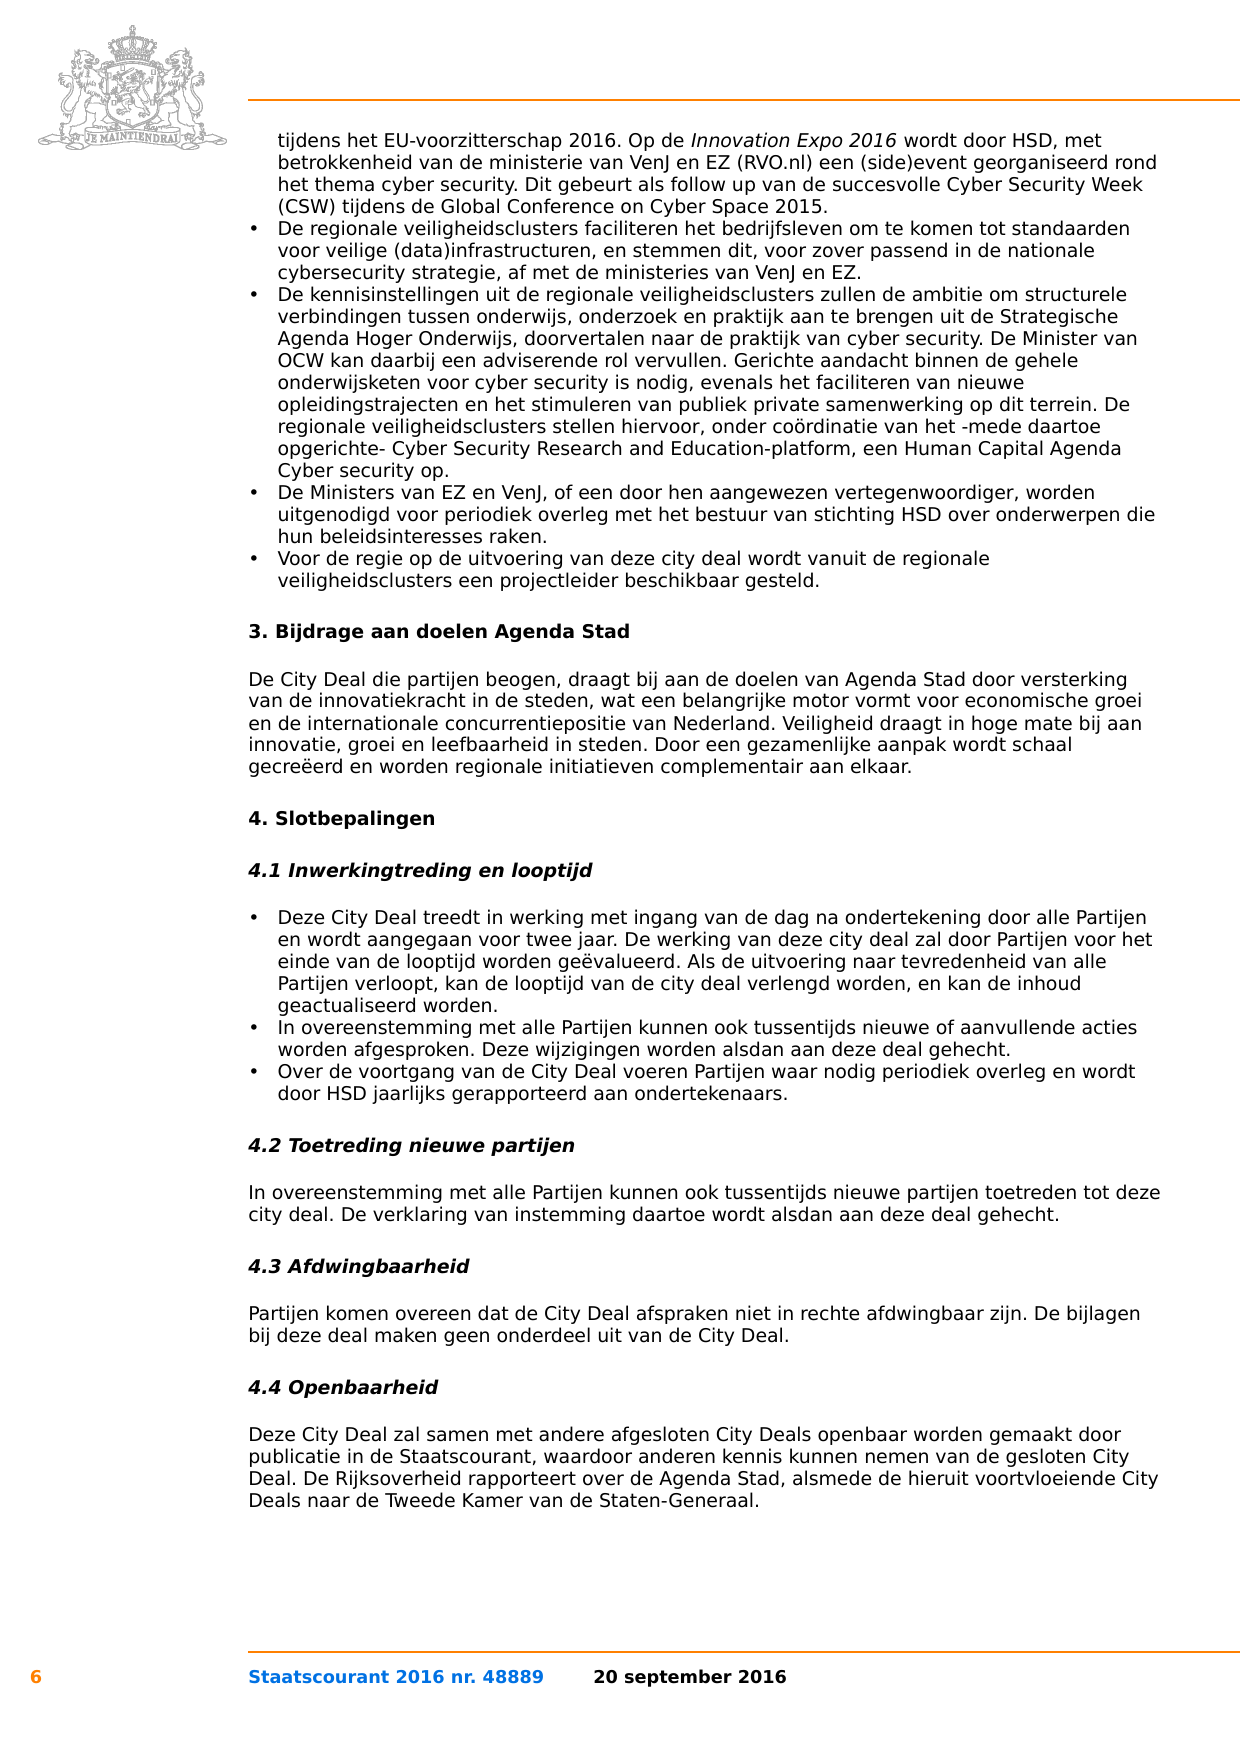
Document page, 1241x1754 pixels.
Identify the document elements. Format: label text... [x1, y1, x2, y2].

subtitle 4.1 Inwerkingtreding en looptijd [248, 860, 1163, 882]
text tijdens het EU-voorzitterschap 2016. Op de Innovation Expo 2016 wordt door HSD, met betrokkenheid van de ministerie van VenJ en EZ (RVO.nl) een (side)event georganiseerd rond het thema cyber security. Dit gebeurt als follow up van de succesvolle Cyber Security Week (CSW) tijdens de Global Conference on Cyber Space 2015. [248, 130, 1163, 218]
subtitle 4. Slotbepalingen [248, 808, 1163, 830]
text • Over de voortgang van de City Deal voeren Partijen waar nodig periodiek overleg en wordt door HSD jaarlijks gerapporteerd aan ondertekenaars. [248, 1061, 1163, 1105]
text De City Deal die partijen beogen, draagt bij aan de doelen van Agenda Stad door versterking van de innovatiekracht in de steden, wat een belangrijke motor vormt voor economische groei en de internationale concurrentiepositie van Nederland. Veiligheid draagt in hoge mate bij aan innovatie, groei en leefbaarheid in steden. Door een gezamenlijke aanpak wordt schaal gecreëerd en worden regionale initiatieven complementair aan elkaar. [248, 668, 1163, 778]
text • De regionale veiligheidsclusters faciliteren het bedrijfsleven om te komen tot standaarden voor veilige (data)infrastructuren, en stemmen dit, voor zover passend in de nationale cybersecurity strategie, af met de ministeries van VenJ en EZ. [248, 218, 1163, 284]
subtitle 4.3 Afdwingbaarheid [248, 1256, 1163, 1278]
subtitle 4.4 Openbaarheid [248, 1377, 1163, 1399]
text • Deze City Deal treedt in werking met ingang van de dag na ondertekening door alle Partijen en wordt aangegaan voor twee jaar. De werking van deze city deal zal door Partijen voor het einde van de looptijd worden geëvalueerd. Als de uitvoering naar tevredenheid van alle Partijen verloopt, kan de looptijd van de city deal verlengd worden, en kan de inhoud geactualiseerd worden. [248, 907, 1163, 1017]
text Deze City Deal zal samen met andere afgesloten City Deals openbaar worden gemaakt door publicatie in de Staatscourant, waardoor anderen kennis kunnen nemen van de gesloten City Deal. De Rijksoverheid rapporteert over de Agenda Stad, alsmede de hieruit voortvloeiende City Deals naar de Tweede Kamer van de Staten-Generaal. [248, 1424, 1163, 1512]
text • Voor de regie op de uitvoering van deze city deal wordt vanuit de regionale veiligheidsclusters een projectleider beschikbaar gesteld. [248, 547, 1163, 591]
subtitle 4.2 Toetreding nieuwe partijen [248, 1135, 1163, 1157]
text • De Ministers van EZ en VenJ, of een door hen aangewezen vertegenwoordiger, worden uitgenodigd voor periodiek overleg met het bestuur van stichting HSD over onderwerpen die hun beleidsinteresses raken. [248, 482, 1163, 547]
text • De kennisinstellingen uit de regionale veiligheidsclusters zullen de ambitie om structurele verbindingen tussen onderwijs, onderzoek en praktijk aan te brengen uit de Strategische Agenda Hoger Onderwijs, doorvertalen naar de praktijk van cyber security. De Minister van OCW kan daarbij een adviserende rol vervullen. Gerichte aandacht binnen de gehele onderwijsketen voor cyber security is nodig, evenals het faciliteren van nieuwe opleidingstrajecten en het stimuleren van publiek private samenwerking op dit terrein. De regionale veiligheidsclusters stellen hiervoor, onder coördinatie van het -mede daartoe opgerichte- Cyber Security Research and Education-platform, een Human Capital Agenda Cyber security op. [248, 284, 1163, 482]
text • In overeenstemming met alle Partijen kunnen ook tussentijds nieuwe of aanvullende acties worden afgesproken. Deze wijzigingen worden alsdan aan deze deal gehecht. [248, 1017, 1163, 1061]
subtitle 3. Bijdrage aan doelen Agenda Stad [248, 621, 1163, 643]
text In overeenstemming met alle Partijen kunnen ook tussentijds nieuwe partijen toetreden tot deze city deal. De verklaring van instemming daartoe wordt alsdan aan deze deal gehecht. [248, 1182, 1163, 1226]
text Partijen komen overeen dat de City Deal afspraken niet in rechte afdwingbaar zijn. De bijlagen bij deze deal maken geen onderdeel uit van de City Deal. [248, 1303, 1163, 1347]
picture [38, 25, 227, 150]
